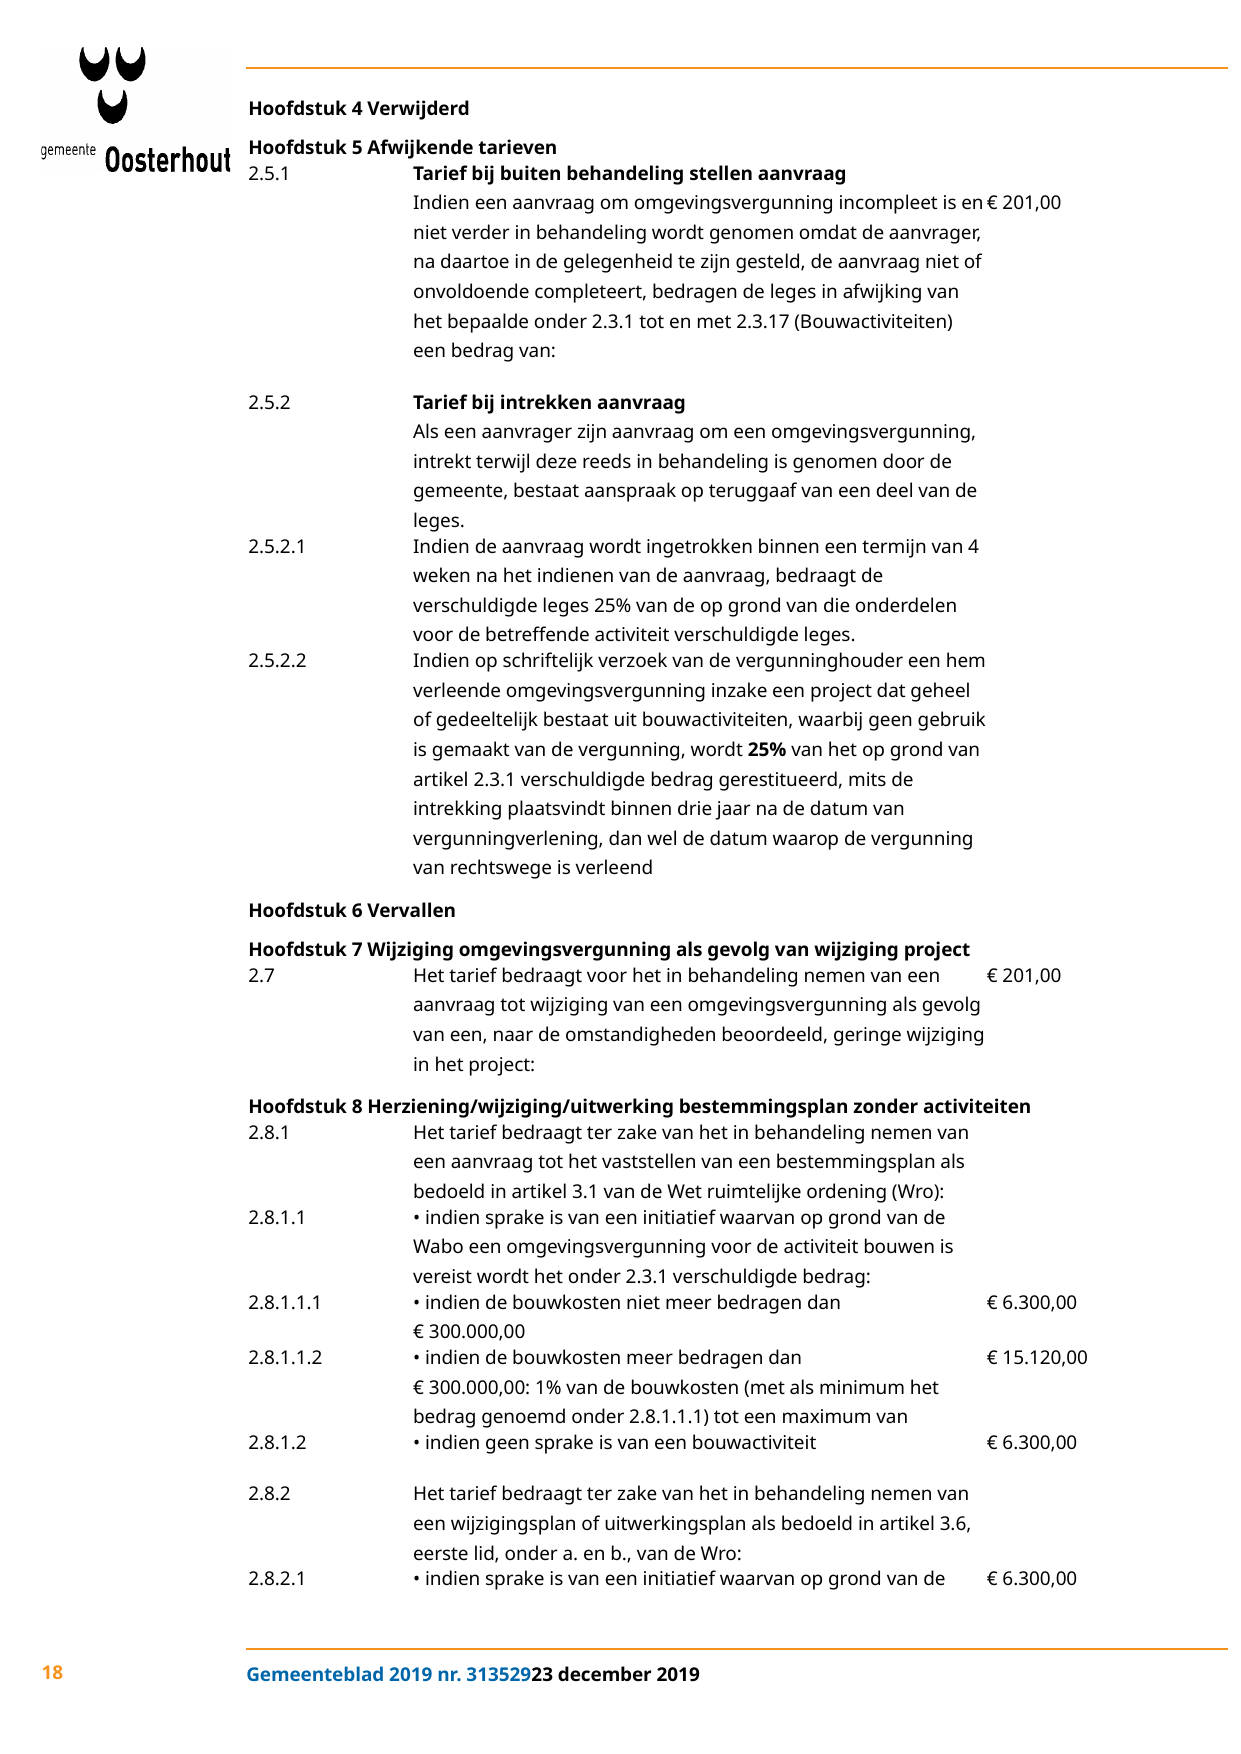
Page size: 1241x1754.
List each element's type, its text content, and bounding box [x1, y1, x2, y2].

table_cell Het tarief bedraagt ter zake van het in behandeling nemen van een wijzigingsplan of uitwerkingsplan als bedoeld in artikel 3.6, eerste lid, onder a. en b., van de Wro: [413, 1481, 987, 1566]
table_cell • indien geen sprake is van een bouwactiviteit [413, 1429, 987, 1455]
table_header 2.5.1 [248, 160, 413, 363]
table_cell 2.8.1.2 [248, 1429, 413, 1455]
table_cell Tarief bij intrekken aanvraag Als een aanvrager zijn aanvraag om een omgevingsvergunning, intrekt terwijl deze reeds in behandeling is genomen door de gemeente, bestaat aanspraak op teruggaaf van een deel van de leges. [413, 389, 987, 533]
table_cell Indien de aanvraag wordt ingetrokken binnen een termijn van 4 weken na het indienen van de aanvraag, bedraagt de verschuldigde leges 25% van de op grond van die onderdelen voor de betreffende activiteit verschuldigde leges. [413, 533, 987, 647]
table_header 2.8.1 [248, 1119, 413, 1204]
table_header Het tarief bedraagt ter zake van het in behandeling nemen van een aanvraag tot het vaststellen van een bestemmingsplan als bedoeld in artikel 3.1 van de Wet ruimtelijke ordening (Wro): [413, 1119, 987, 1204]
table_cell € 6.300,00 [987, 1566, 1152, 1591]
text Hoofdstuk 6 Vervallen [248, 897, 1152, 923]
table_cell 2.5.2.1 [248, 533, 413, 647]
table_cell 2.8.1.1.2 [248, 1344, 413, 1429]
table_header Tarief bij buiten behandeling stellen aanvraag Indien een aanvraag om omgevingsvergunning incompleet is en niet verder in behandeling wordt genomen omdat de aanvrager, na daartoe in de gelegenheid te zijn gesteld, de aanvraag niet of onvoldoende completeert, bedragen de leges in afwijking van het bepaalde onder 2.3.1 tot en met 2.3.17 (Bouwactiviteiten) een bedrag van: [413, 160, 987, 363]
text Hoofdstuk 4 Verwijderd [248, 95, 1152, 121]
table_cell 2.8.1.1 [248, 1204, 413, 1289]
table_header [987, 1119, 1152, 1204]
table_cell 2.5.2.2 [248, 648, 413, 880]
table_cell € 6.300,00 [987, 1429, 1152, 1455]
table_header Het tarief bedraagt voor het in behandeling nemen van een aanvraag tot wijziging van een omgevingsvergunning als gevolg van een, naar de omstandigheden beoordeeld, geringe wijziging in het project: [413, 962, 987, 1077]
table_cell 2.5.2 [248, 389, 413, 533]
table_cell [987, 1455, 1152, 1481]
table_header € 201,00 [987, 160, 1152, 363]
table_cell [987, 363, 1152, 389]
table_cell [987, 1481, 1152, 1566]
table_cell • indien sprake is van een initiatief waarvan op grond van de Wabo een omgevingsvergunning voor de activiteit bouwen is vereist wordt het onder 2.3.1 verschuldigde bedrag: [413, 1204, 987, 1289]
table_cell € 15.120,00 [987, 1344, 1152, 1429]
picture [41, 47, 231, 172]
table_cell [987, 533, 1152, 647]
table_cell [987, 648, 1152, 880]
table_cell [987, 389, 1152, 533]
table_cell 2.8.1.1.1 [248, 1289, 413, 1344]
text Hoofdstuk 8 Herziening/wijziging/uitwerking bestemmingsplan zonder activiteiten [248, 1093, 1152, 1119]
table_cell Indien op schriftelijk verzoek van de vergunninghouder een hem verleende omgevingsvergunning inzake een project dat geheel of gedeeltelijk bestaat uit bouwactiviteiten, waarbij geen gebruik is gemaakt van de vergunning, wordt 25% van het op grond van artikel 2.3.1 verschuldigde bedrag gerestitueerd, mits de intrekking plaatsvindt binnen drie jaar na de datum van vergunningverlening, dan wel de datum waarop de vergunning van rechtswege is verleend [413, 648, 987, 880]
table_cell [248, 363, 413, 389]
table_header 2.7 [248, 962, 413, 1077]
table_header € 201,00 [987, 962, 1152, 1077]
text Hoofdstuk 5 Afwijkende tarieven [248, 134, 1152, 160]
table_cell [987, 1204, 1152, 1289]
table_cell [413, 1455, 987, 1481]
table_cell [248, 1455, 413, 1481]
table_cell € 6.300,00 [987, 1289, 1152, 1344]
table_cell • indien de bouwkosten meer bedragen dan € 300.000,00: 1% van de bouwkosten (met als minimum het bedrag genoemd onder 2.8.1.1.1) tot een maximum van [413, 1344, 987, 1429]
table_cell [413, 363, 987, 389]
table_cell • indien de bouwkosten niet meer bedragen dan € 300.000,00 [413, 1289, 987, 1344]
text Hoofdstuk 7 Wijziging omgevingsvergunning als gevolg van wijziging project [248, 936, 1152, 962]
table_cell 2.8.2.1 [248, 1566, 413, 1591]
table_cell • indien sprake is van een initiatief waarvan op grond van de [413, 1566, 987, 1591]
table_cell 2.8.2 [248, 1481, 413, 1566]
